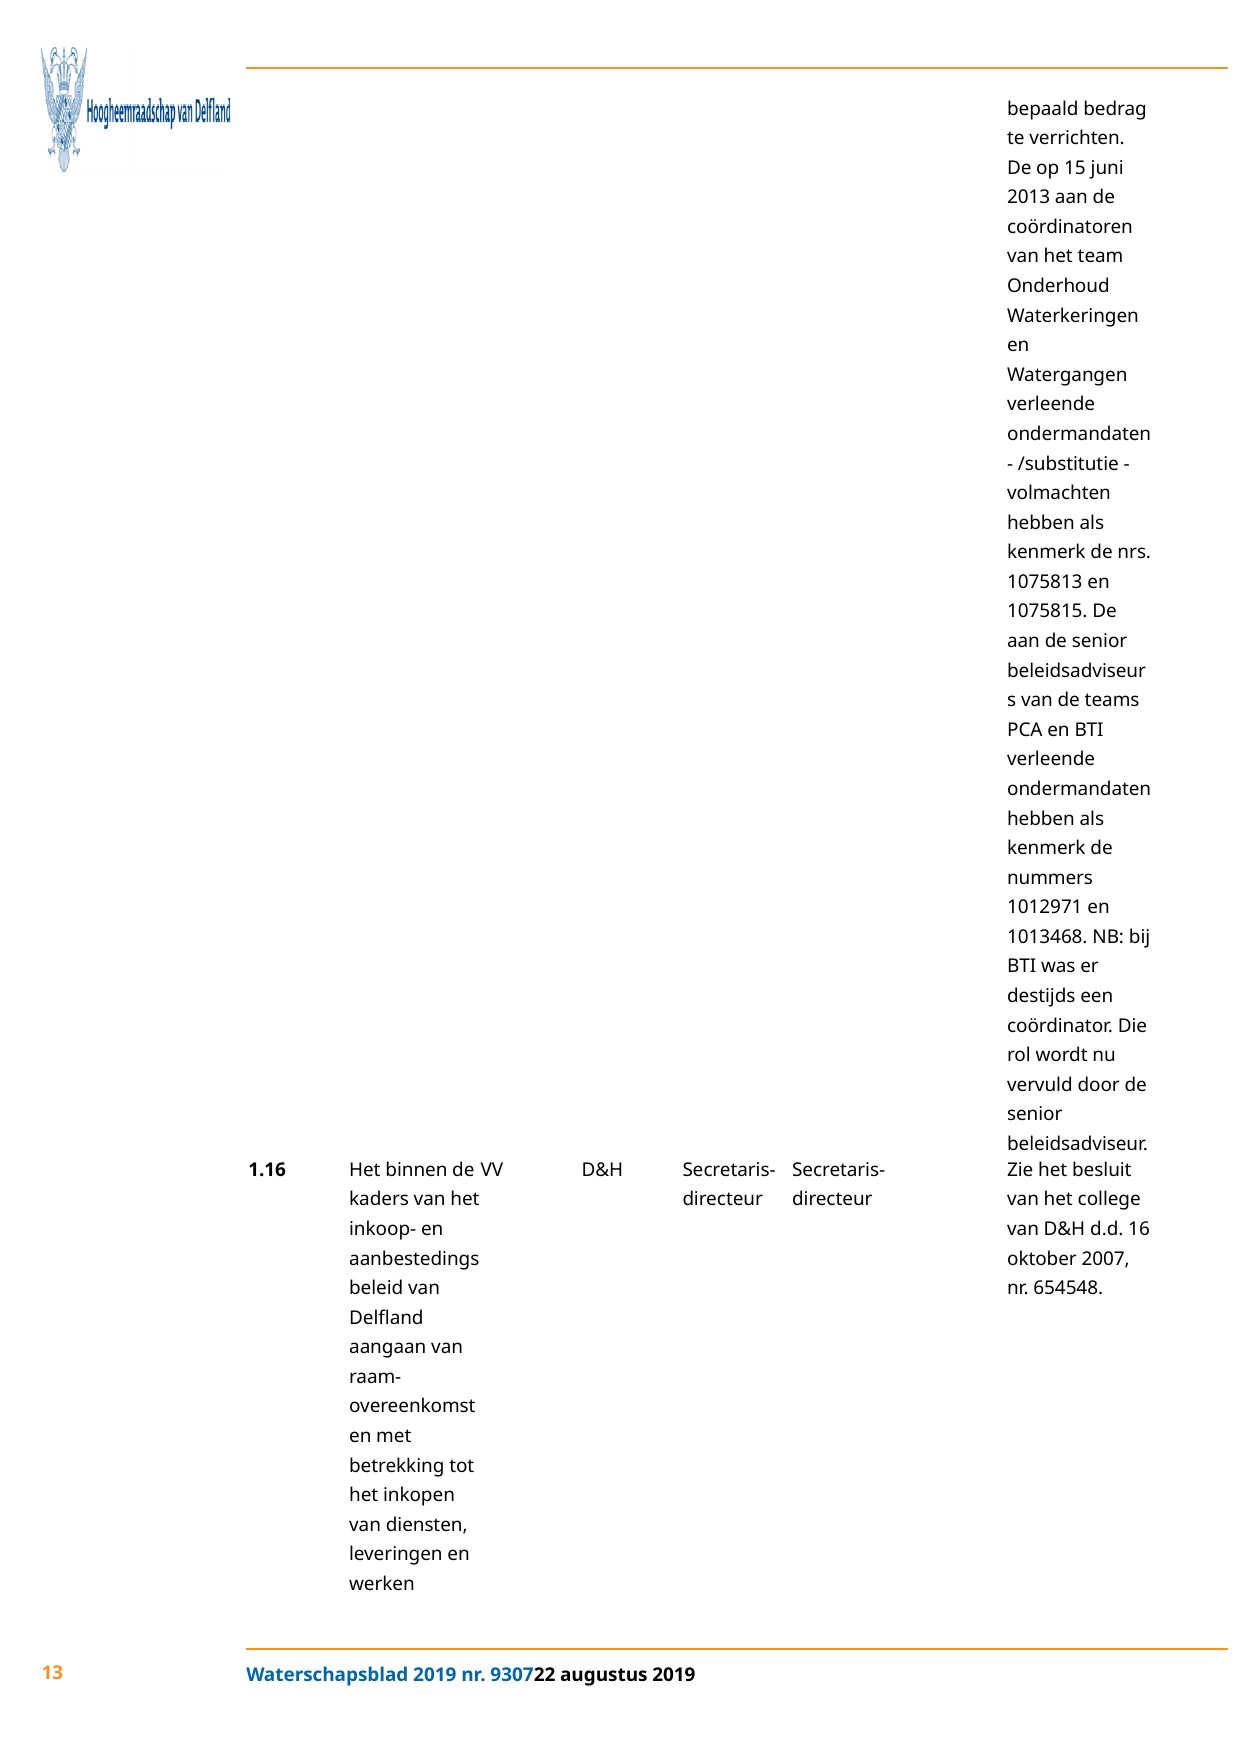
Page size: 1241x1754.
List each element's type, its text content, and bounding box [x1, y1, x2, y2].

table_cell Secretaris-directeur [682, 1156, 792, 1596]
table_cell Het binnen de kaders van het inkoop- en aanbestedingsbeleid van Delfland aangaan van raam- overeenkomsten met betrekking tot het inkopen van diensten, leveringen en werken [349, 1156, 480, 1596]
picture [41, 47, 231, 172]
table_cell [581, 95, 682, 1156]
table_cell 1.16 [248, 1156, 349, 1596]
table_cell Zie het besluit van het college van D&H d.d. 16 oktober 2007, nr. 654548. [1007, 1156, 1152, 1596]
table_cell [792, 95, 902, 1156]
table_cell [480, 95, 581, 1156]
table_cell [682, 95, 792, 1156]
table_cell VV [480, 1156, 581, 1596]
table_cell Secretaris-directeur [792, 1156, 902, 1596]
table_cell D&H [581, 1156, 682, 1596]
table_cell [902, 1156, 1007, 1596]
table_cell [248, 95, 349, 1156]
table_cell bepaald bedrag te verrichten. De op 15 juni 2013 aan de coördinatoren van het team Onderhoud Waterkeringen en Watergangen verleende ondermandaten - /substitutie - volmachten hebben als kenmerk de nrs. 1075813 en 1075815. De aan de senior beleidsadviseurs van de teams PCA en BTI verleende ondermandaten hebben als kenmerk de nummers 1012971 en 1013468. NB: bij BTI was er destijds een coördinator. Die rol wordt nu vervuld door de senior beleidsadviseur. [1007, 95, 1152, 1156]
table_cell [902, 95, 1007, 1156]
table_cell [349, 95, 480, 1156]
